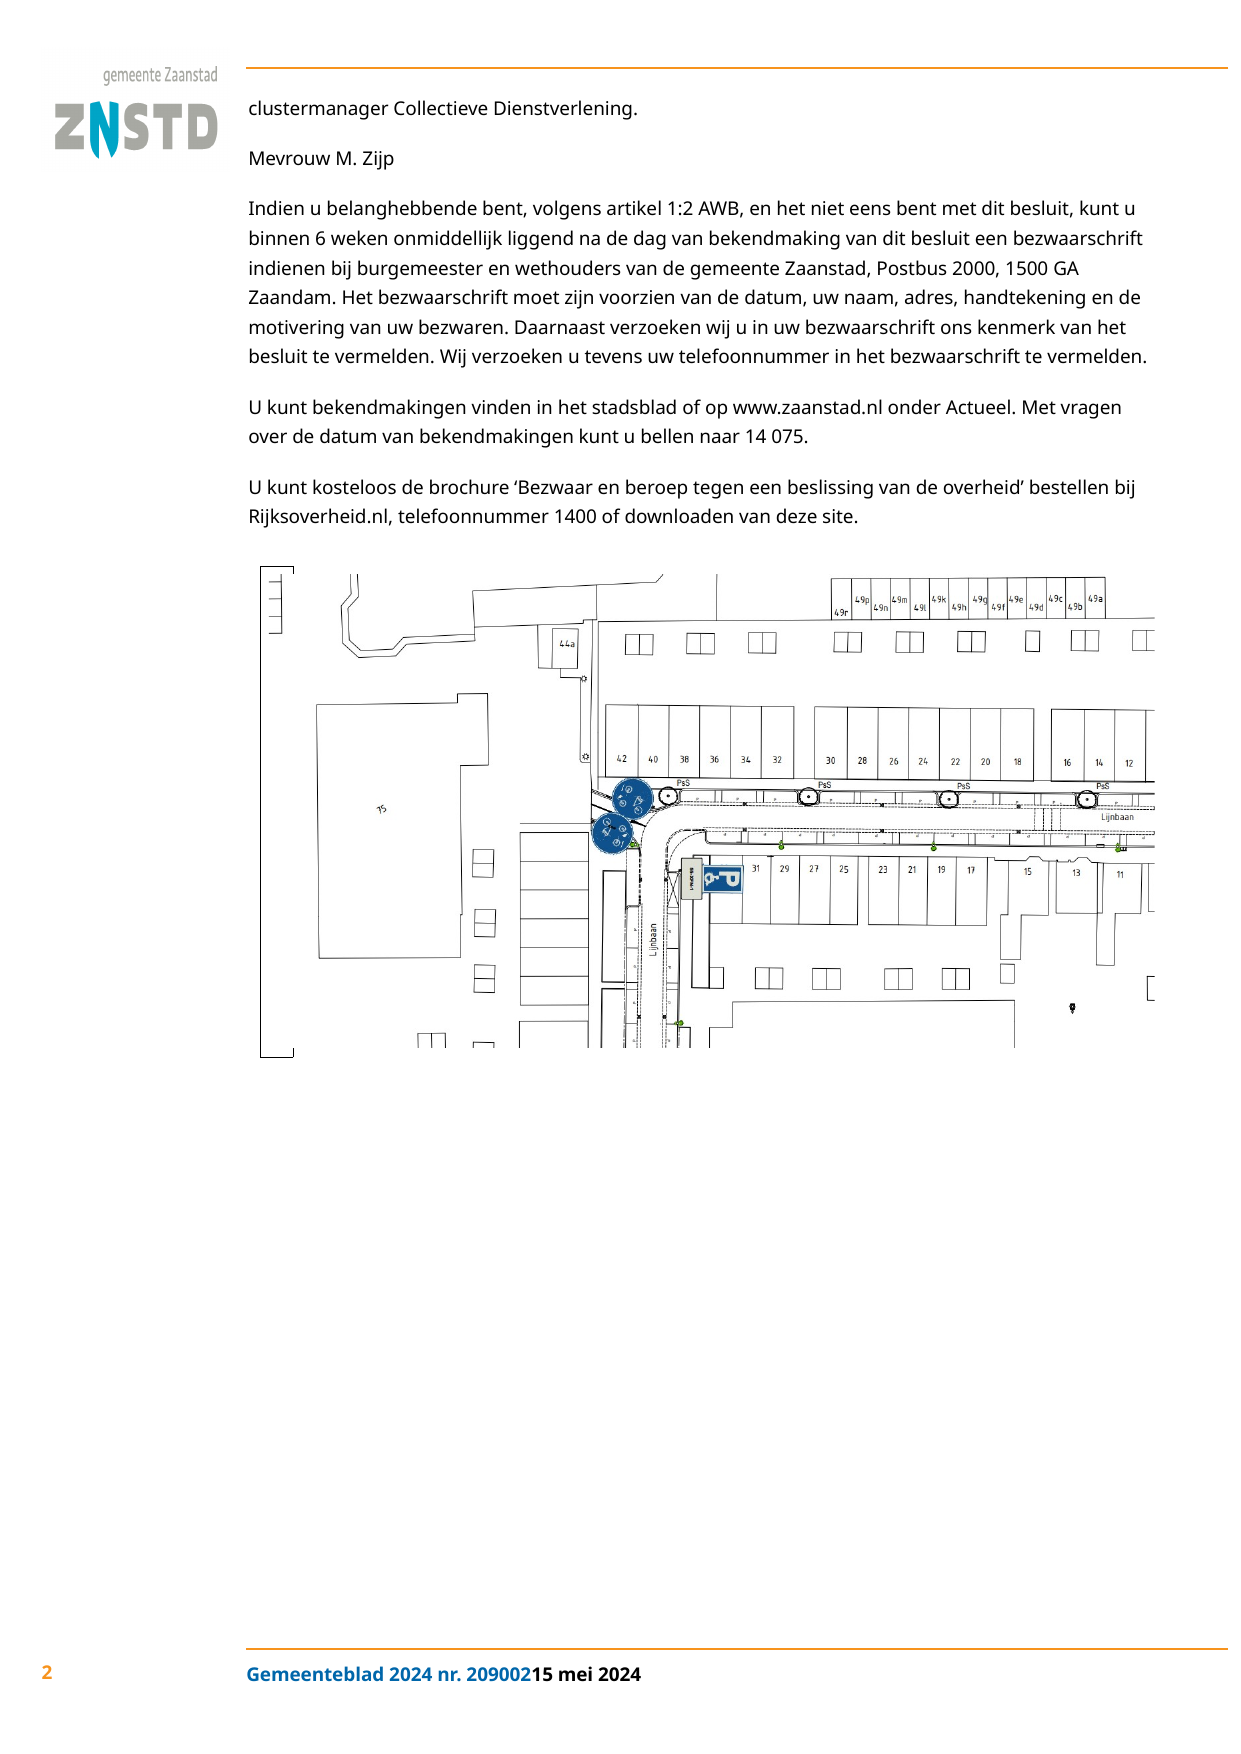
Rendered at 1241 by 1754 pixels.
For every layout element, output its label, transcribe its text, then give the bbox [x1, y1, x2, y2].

picture [41, 47, 231, 172]
text U kunt bekendmakingen vinden in het stadsblad of op www.zaanstad.nl onder Actueel. Met vragen over de datum van bekendmakingen kunt u bellen naar 14 075. [248, 394, 1152, 449]
picture [268, 574, 1155, 1048]
text clustermanager Collectieve Dienstverlening. [248, 95, 1152, 121]
text Indien u belanghebbende bent, volgens artikel 1:2 AWB, en het niet eens bent met dit besluit, kunt u binnen 6 weken onmiddellijk liggend na de dag van bekendmaking van dit besluit een bezwaarschrift indienen bij burgemeester en wethouders van de gemeente Zaanstad, Postbus 2000, 1500 GA Zaandam. Het bezwaarschrift moet zijn voorzien van de datum, uw naam, adres, handtekening en de motivering van uw bezwaren. Daarnaast verzoeken wij u in uw bezwaarschrift ons kenmerk van het besluit te vermelden. Wij verzoeken u tevens uw telefoonnummer in het bezwaarschrift te vermelden. [248, 196, 1152, 369]
text U kunt kosteloos de brochure ‘Bezwaar en beroep tegen een beslissing van de overheid’ bestellen bij Rijksoverheid.nl, telefoonnummer 1400 of downloaden van deze site. [248, 474, 1152, 529]
text Mevrouw M. Zijp [248, 145, 1152, 171]
